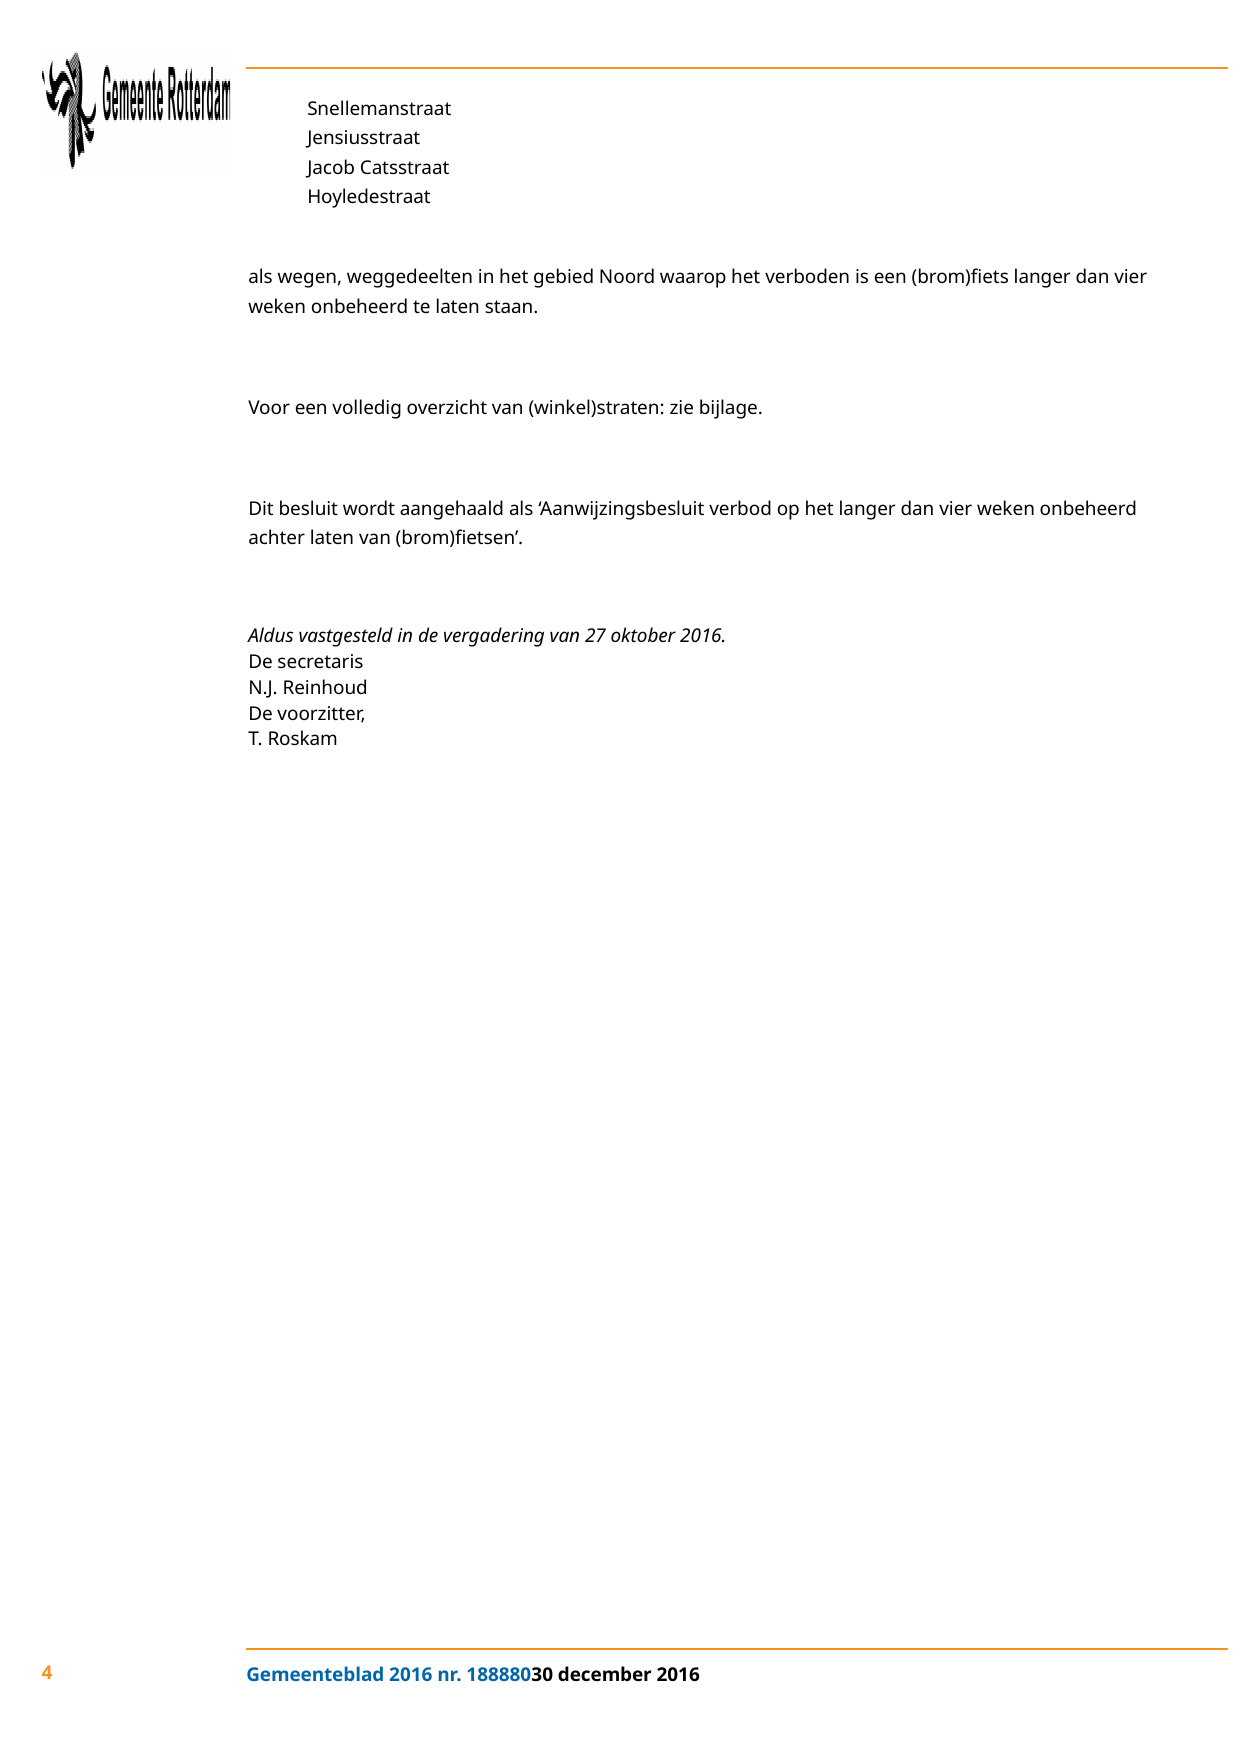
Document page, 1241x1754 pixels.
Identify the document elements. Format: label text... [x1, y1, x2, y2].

text De voorzitter, [248, 700, 1152, 726]
list Jensiusstraat [248, 124, 1152, 150]
text Dit besluit wordt aangehaald als ‘Aanwijzingsbesluit verbod op het langer dan vier weken onbeheerd achter laten van (brom)fietsen’. [248, 495, 1152, 550]
text Aldus vastgesteld in de vergadering van 27 oktober 2016. [248, 623, 1152, 648]
text T. Roskam [248, 726, 1152, 751]
text Voor een volledig overzicht van (winkel)straten: zie bijlage. [248, 394, 1152, 420]
text als wegen, weggedeelten in het gebied Noord waarop het verboden is een (brom)fiets langer dan vier weken onbeheerd te laten staan. [248, 263, 1152, 319]
text De secretaris [248, 648, 1152, 674]
text N.J. Reinhoud [248, 674, 1152, 700]
list Hoyledestraat [248, 183, 1152, 209]
picture [41, 47, 231, 172]
list Jacob Catsstraat [248, 154, 1152, 180]
list Snellemanstraat [248, 95, 1152, 121]
